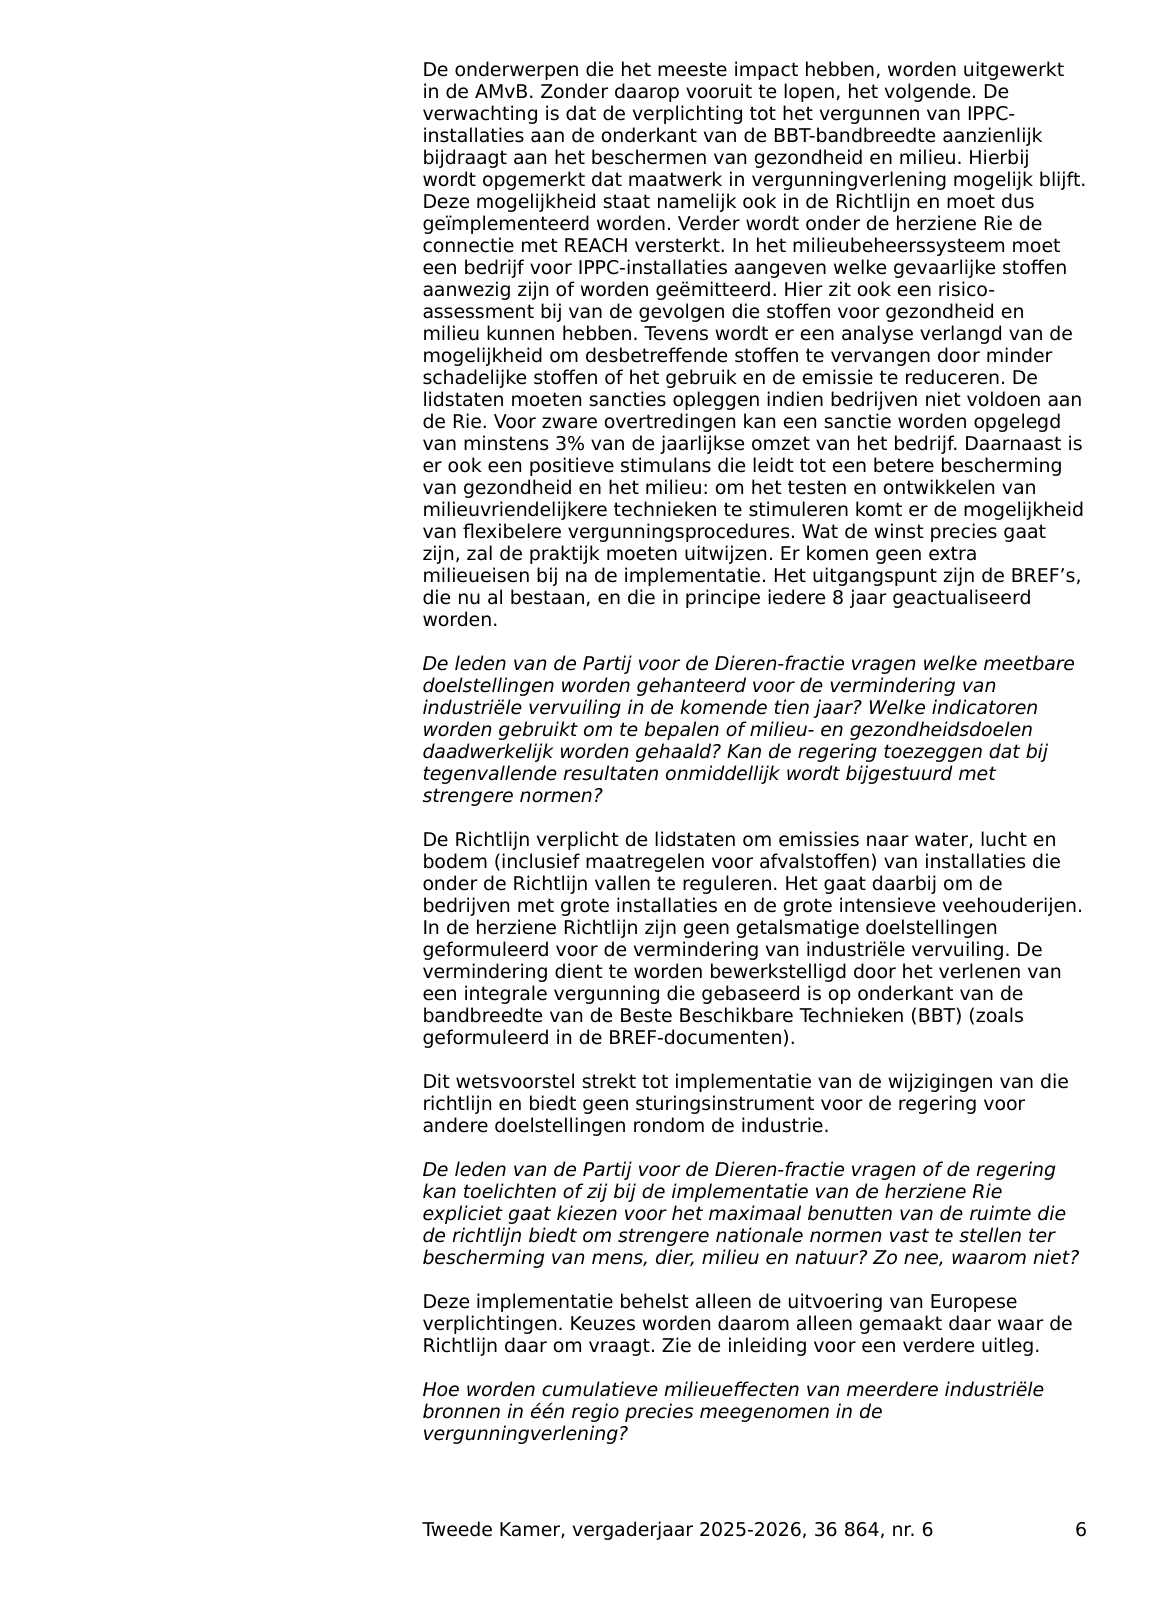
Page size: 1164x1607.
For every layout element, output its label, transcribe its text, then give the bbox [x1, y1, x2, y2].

text Dit wetsvoorstel strekt tot implementatie van de wijzigingen van die richtlijn en biedt geen sturingsinstrument voor de regering voor andere doelstellingen rondom de industrie. [422, 1071, 1087, 1137]
text De leden van de Partij voor de Dieren-fractie vragen welke meetbare doelstellingen worden gehanteerd voor de vermindering van industriële vervuiling in de komende tien jaar? Welke indicatoren worden gebruikt om te bepalen of milieu- en gezondheidsdoelen daadwerkelijk worden gehaald? Kan de regering toezeggen dat bij tegenvallende resultaten onmiddellijk wordt bijgestuurd met strengere normen? [422, 653, 1087, 807]
text De onderwerpen die het meeste impact hebben, worden uitgewerkt in de AMvB. Zonder daarop vooruit te lopen, het volgende. De verwachting is dat de verplichting tot het vergunnen van IPPC-installaties aan de onderkant van de BBT-bandbreedte aanzienlijk bijdraagt aan het beschermen van gezondheid en milieu. Hierbij wordt opgemerkt dat maatwerk in vergunningverlening mogelijk blijft. Deze mogelijkheid staat namelijk ook in de Richtlijn en moet dus geïmplementeerd worden. Verder wordt onder de herziene Rie de connectie met REACH versterkt. In het milieubeheerssysteem moet een bedrijf voor IPPC-installaties aangeven welke gevaarlijke stoffen aanwezig zijn of worden geëmitteerd. Hier zit ook een risico-assessment bij van de gevolgen die stoffen voor gezondheid en milieu kunnen hebben. Tevens wordt er een analyse verlangd van de mogelijkheid om desbetreffende stoffen te vervangen door minder schadelijke stoffen of het gebruik en de emissie te reduceren. De lidstaten moeten sancties opleggen indien bedrijven niet voldoen aan de Rie. Voor zware overtredingen kan een sanctie worden opgelegd van minstens 3% van de jaarlijkse omzet van het bedrijf. Daarnaast is er ook een positieve stimulans die leidt tot een betere bescherming van gezondheid en het milieu: om het testen en ontwikkelen van milieuvriendelijkere technieken te stimuleren komt er de mogelijkheid van flexibelere vergunningsprocedures. Wat de winst precies gaat zijn, zal de praktijk moeten uitwijzen. Er komen geen extra milieueisen bij na de implementatie. Het uitgangspunt zijn de BREF’s, die nu al bestaan, en die in principe iedere 8 jaar geactualiseerd worden. [422, 59, 1087, 631]
text De leden van de Partij voor de Dieren-fractie vragen of de regering kan toelichten of zij bij de implementatie van de herziene Rie expliciet gaat kiezen voor het maximaal benutten van de ruimte die de richtlijn biedt om strengere nationale normen vast te stellen ter bescherming van mens, dier, milieu en natuur? Zo nee, waarom niet? [422, 1159, 1087, 1269]
text Hoe worden cumulatieve milieueffecten van meerdere industriële bronnen in één regio precies meegenomen in de vergunningverlening? [422, 1379, 1087, 1445]
text Deze implementatie behelst alleen de uitvoering van Europese verplichtingen. Keuzes worden daarom alleen gemaakt daar waar de Richtlijn daar om vraagt. Zie de inleiding voor een verdere uitleg. [422, 1291, 1087, 1357]
text De Richtlijn verplicht de lidstaten om emissies naar water, lucht en bodem (inclusief maatregelen voor afvalstoffen) van installaties die onder de Richtlijn vallen te reguleren. Het gaat daarbij om de bedrijven met grote installaties en de grote intensieve veehouderijen. In de herziene Richtlijn zijn geen getalsmatige doelstellingen geformuleerd voor de vermindering van industriële vervuiling. De vermindering dient te worden bewerkstelligd door het verlenen van een integrale vergunning die gebaseerd is op onderkant van de bandbreedte van de Beste Beschikbare Technieken (BBT) (zoals geformuleerd in de BREF-documenten). [422, 829, 1087, 1048]
